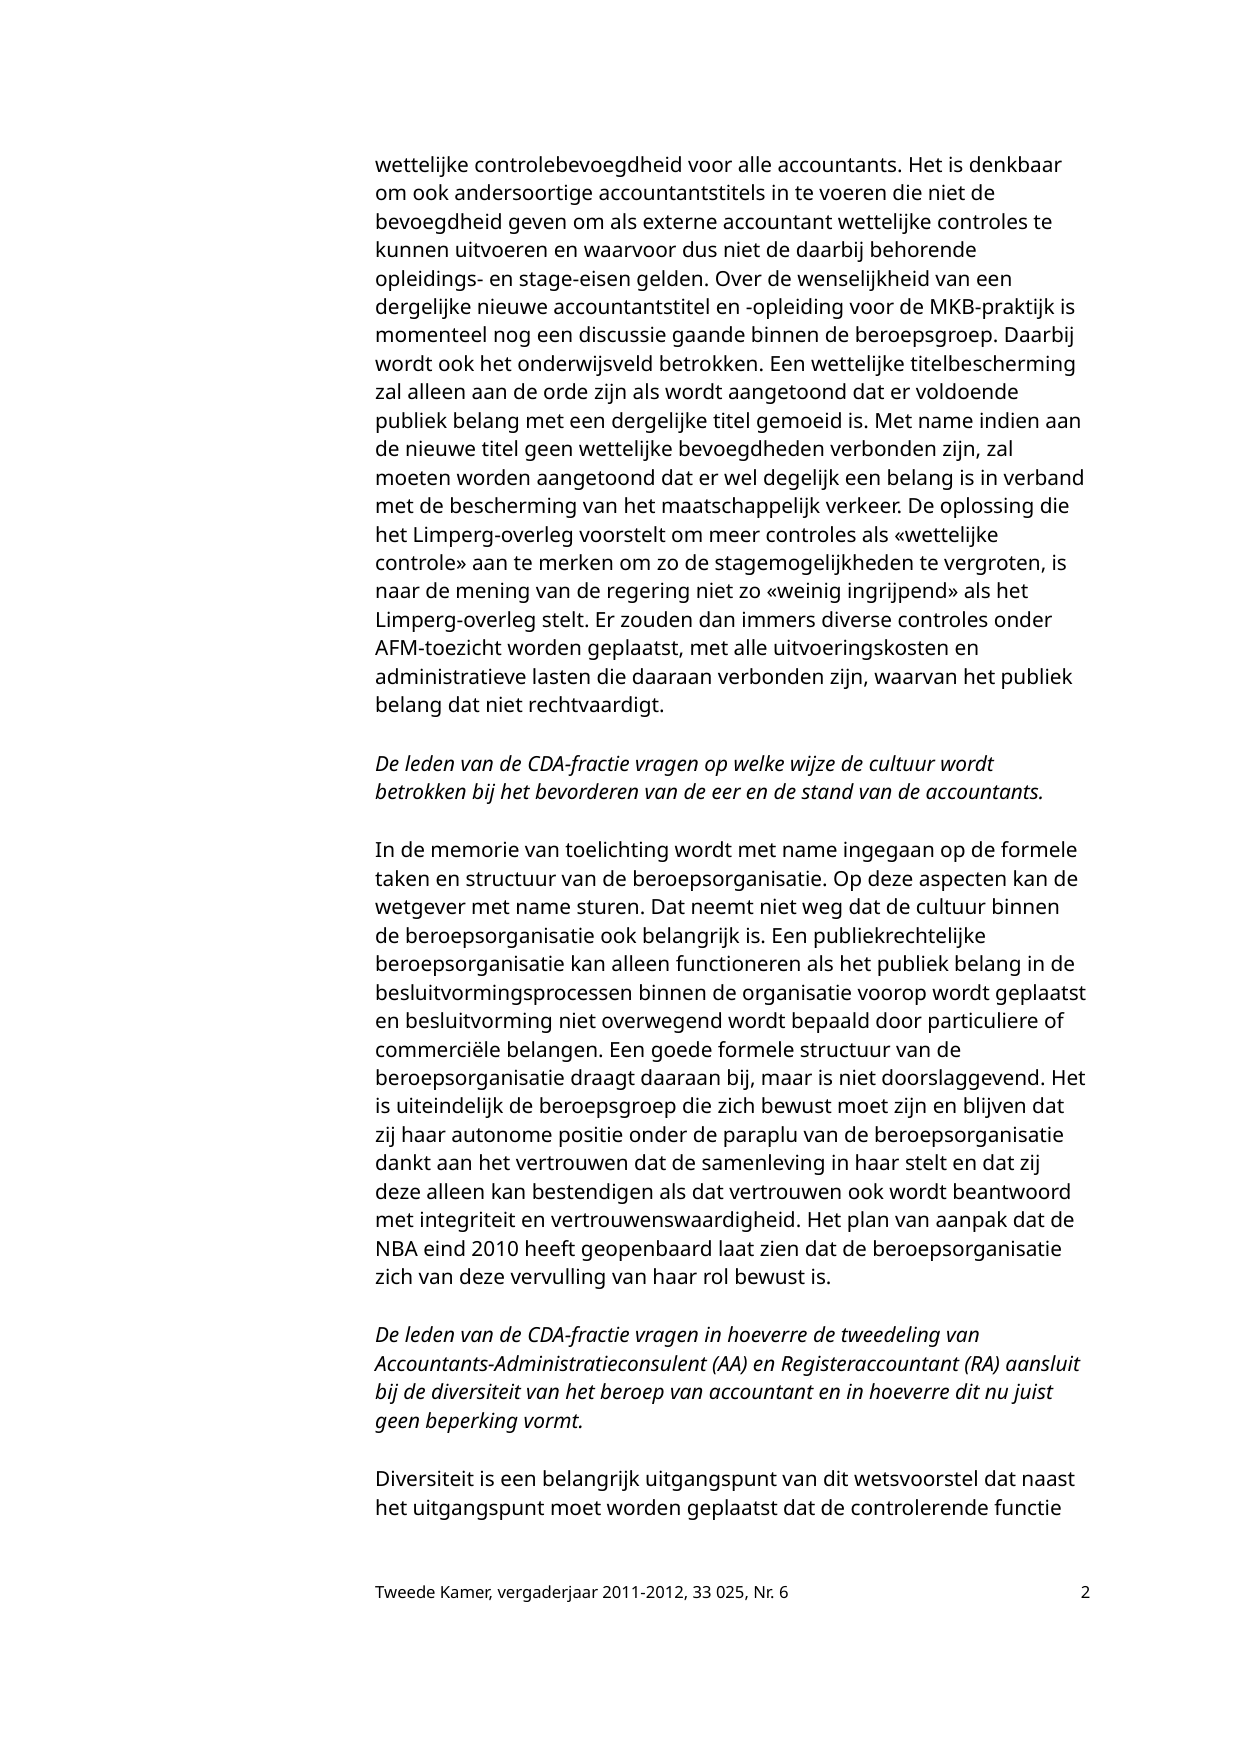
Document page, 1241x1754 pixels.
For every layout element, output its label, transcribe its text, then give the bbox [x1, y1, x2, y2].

text De leden van de CDA-fractie vragen in hoeverre de tweedeling van Accountants-Administratieconsulent (AA) en Registeraccountant (RA) aansluit bij de diversiteit van het beroep van accountant en in hoeverre dit nu juist geen beperking vormt. [375, 1321, 1090, 1434]
text Diversiteit is een belangrijk uitgangspunt van dit wetsvoorstel dat naast het uitgangspunt moet worden geplaatst dat de controlerende functie [375, 1464, 1090, 1521]
text De leden van de CDA-fractie vragen op welke wijze de cultuur wordt betrokken bij het bevorderen van de eer en de stand van de accountants. [375, 749, 1090, 806]
text wettelijke controlebevoegdheid voor alle accountants. Het is denkbaar om ook andersoortige accountantstitels in te voeren die niet de bevoegdheid geven om als externe accountant wettelijke controles te kunnen uitvoeren en waarvoor dus niet de daarbij behorende opleidings- en stage-eisen gelden. Over de wenselijkheid van een dergelijke nieuwe accountantstitel en -opleiding voor de MKB-praktijk is momenteel nog een discussie gaande binnen de beroepsgroep. Daarbij wordt ook het onderwijsveld betrokken. Een wettelijke titelbescherming zal alleen aan de orde zijn als wordt aangetoond dat er voldoende publiek belang met een dergelijke titel gemoeid is. Met name indien aan de nieuwe titel geen wettelijke bevoegdheden verbonden zijn, zal moeten worden aangetoond dat er wel degelijk een belang is in verband met de bescherming van het maatschappelijk verkeer. De oplossing die het Limperg-overleg voorstelt om meer controles als «wettelijke controle» aan te merken om zo de stagemogelijkheden te vergroten, is naar de mening van de regering niet zo «weinig ingrijpend» als het Limperg-overleg stelt. Er zouden dan immers diverse controles onder AFM-toezicht worden geplaatst, met alle uitvoeringskosten en administratieve lasten die daaraan verbonden zijn, waarvan het publiek belang dat niet rechtvaardigt. [375, 150, 1090, 719]
text In de memorie van toelichting wordt met name ingegaan op de formele taken en structuur van de beroepsorganisatie. Op deze aspecten kan de wetgever met name sturen. Dat neemt niet weg dat de cultuur binnen de beroepsorganisatie ook belangrijk is. Een publiekrechtelijke beroepsorganisatie kan alleen functioneren als het publiek belang in de besluitvormingsprocessen binnen de organisatie voorop wordt geplaatst en besluitvorming niet overwegend wordt bepaald door particuliere of commerciële belangen. Een goede formele structuur van de beroepsorganisatie draagt daaraan bij, maar is niet doorslaggevend. Het is uiteindelijk de beroepsgroep die zich bewust moet zijn en blijven dat zij haar autonome positie onder de paraplu van de beroepsorganisatie dankt aan het vertrouwen dat de samenleving in haar stelt en dat zij deze alleen kan bestendigen als dat vertrouwen ook wordt beantwoord met integriteit en vertrouwenswaardigheid. Het plan van aanpak dat de NBA eind 2010 heeft geopenbaard laat zien dat de beroepsorganisatie zich van deze vervulling van haar rol bewust is. [375, 836, 1090, 1291]
